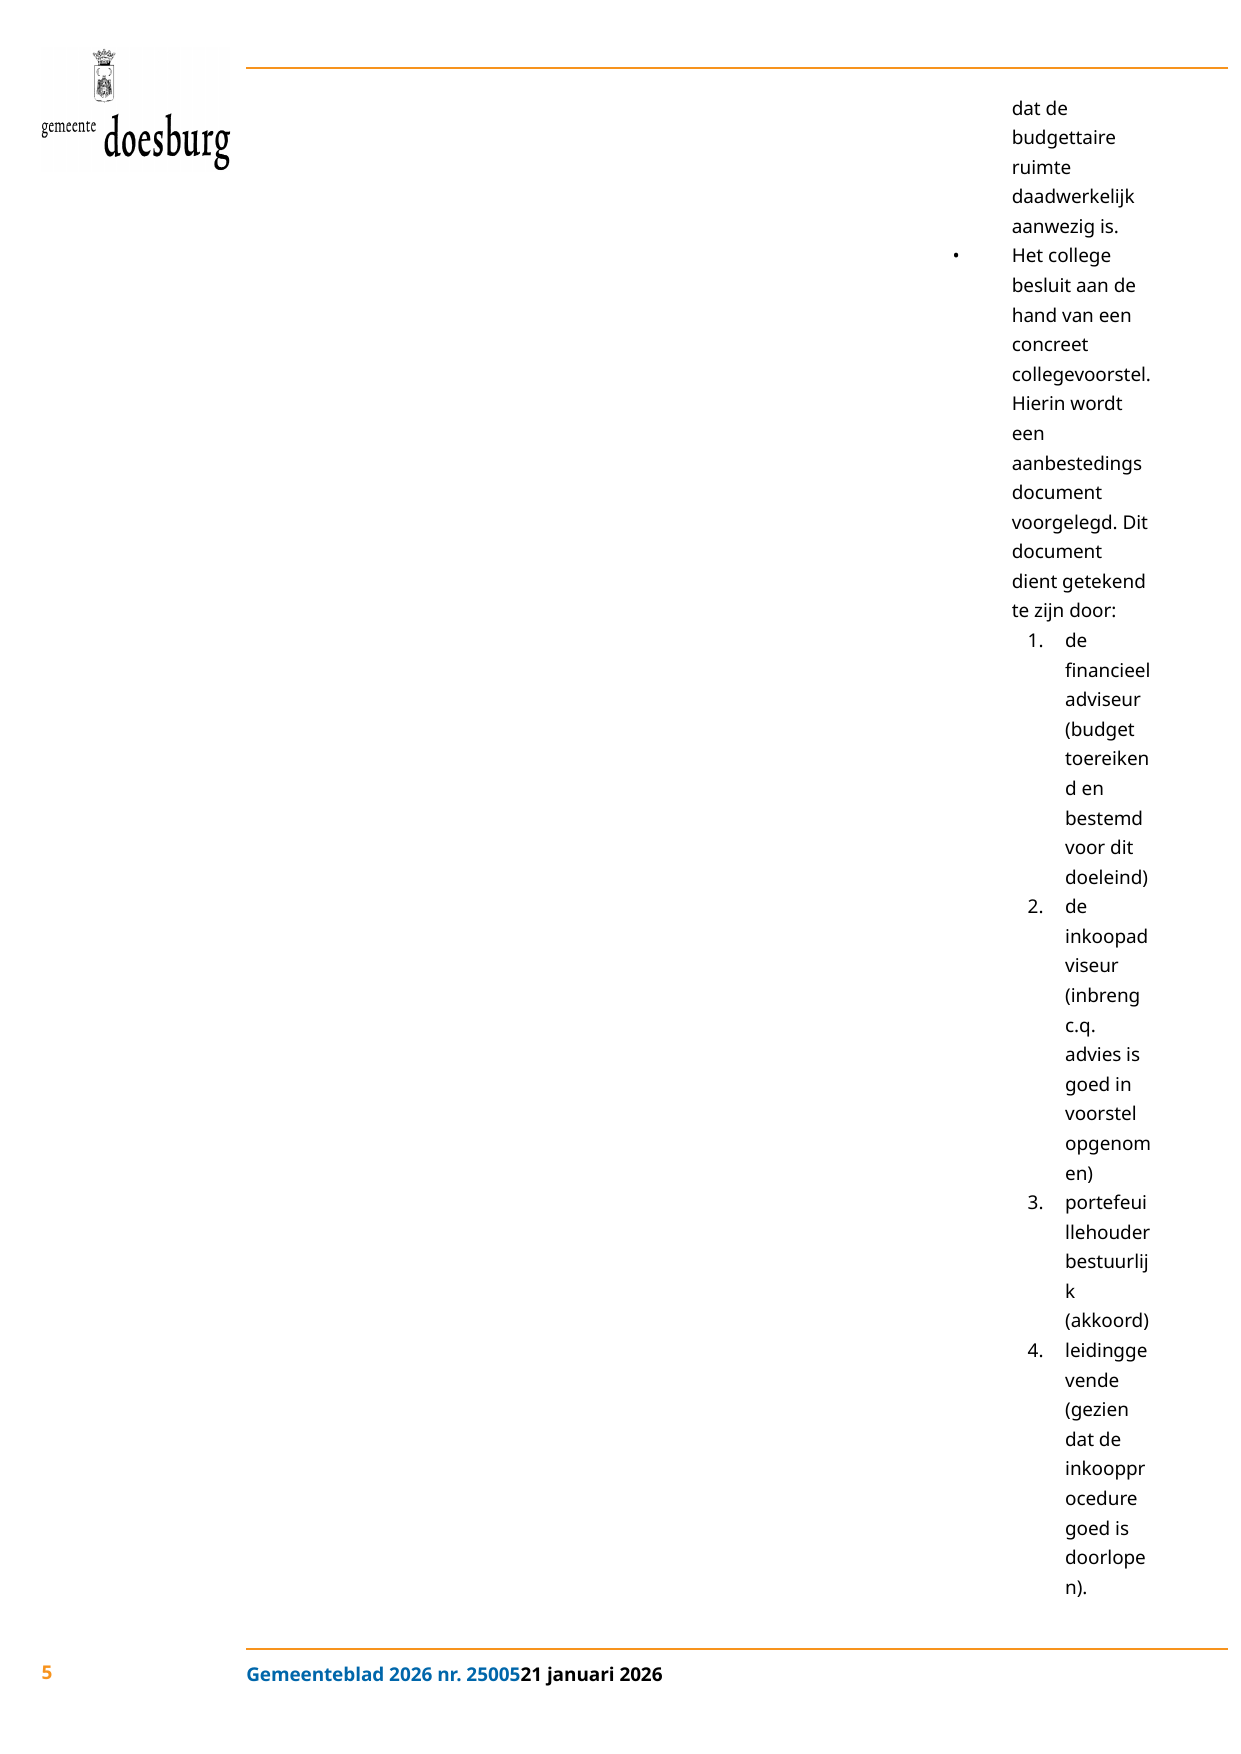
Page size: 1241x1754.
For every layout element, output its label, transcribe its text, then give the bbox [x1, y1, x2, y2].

table_cell [424, 95, 600, 1600]
table_cell [248, 95, 424, 1600]
picture [41, 47, 231, 172]
table_cell dat de budgettaire ruimte daadwerkelijk aanwezig is. Het college besluit aan de hand van een concreet collegevoorstel. Hierin wordt een aanbestedingsdocument voorgelegd. Dit document dient getekend te zijn door: de financieel adviseur (budget toereikend en bestemd voor dit doeleind) de inkoopadviseur (inbreng c.q. advies is goed in voorstel opgenomen) portefeuillehouder bestuurlijk (akkoord) leidinggevende (gezien dat de inkoopprocedure goed is doorlopen). [953, 95, 1152, 1600]
table_cell [600, 95, 776, 1600]
table_cell [776, 95, 952, 1600]
